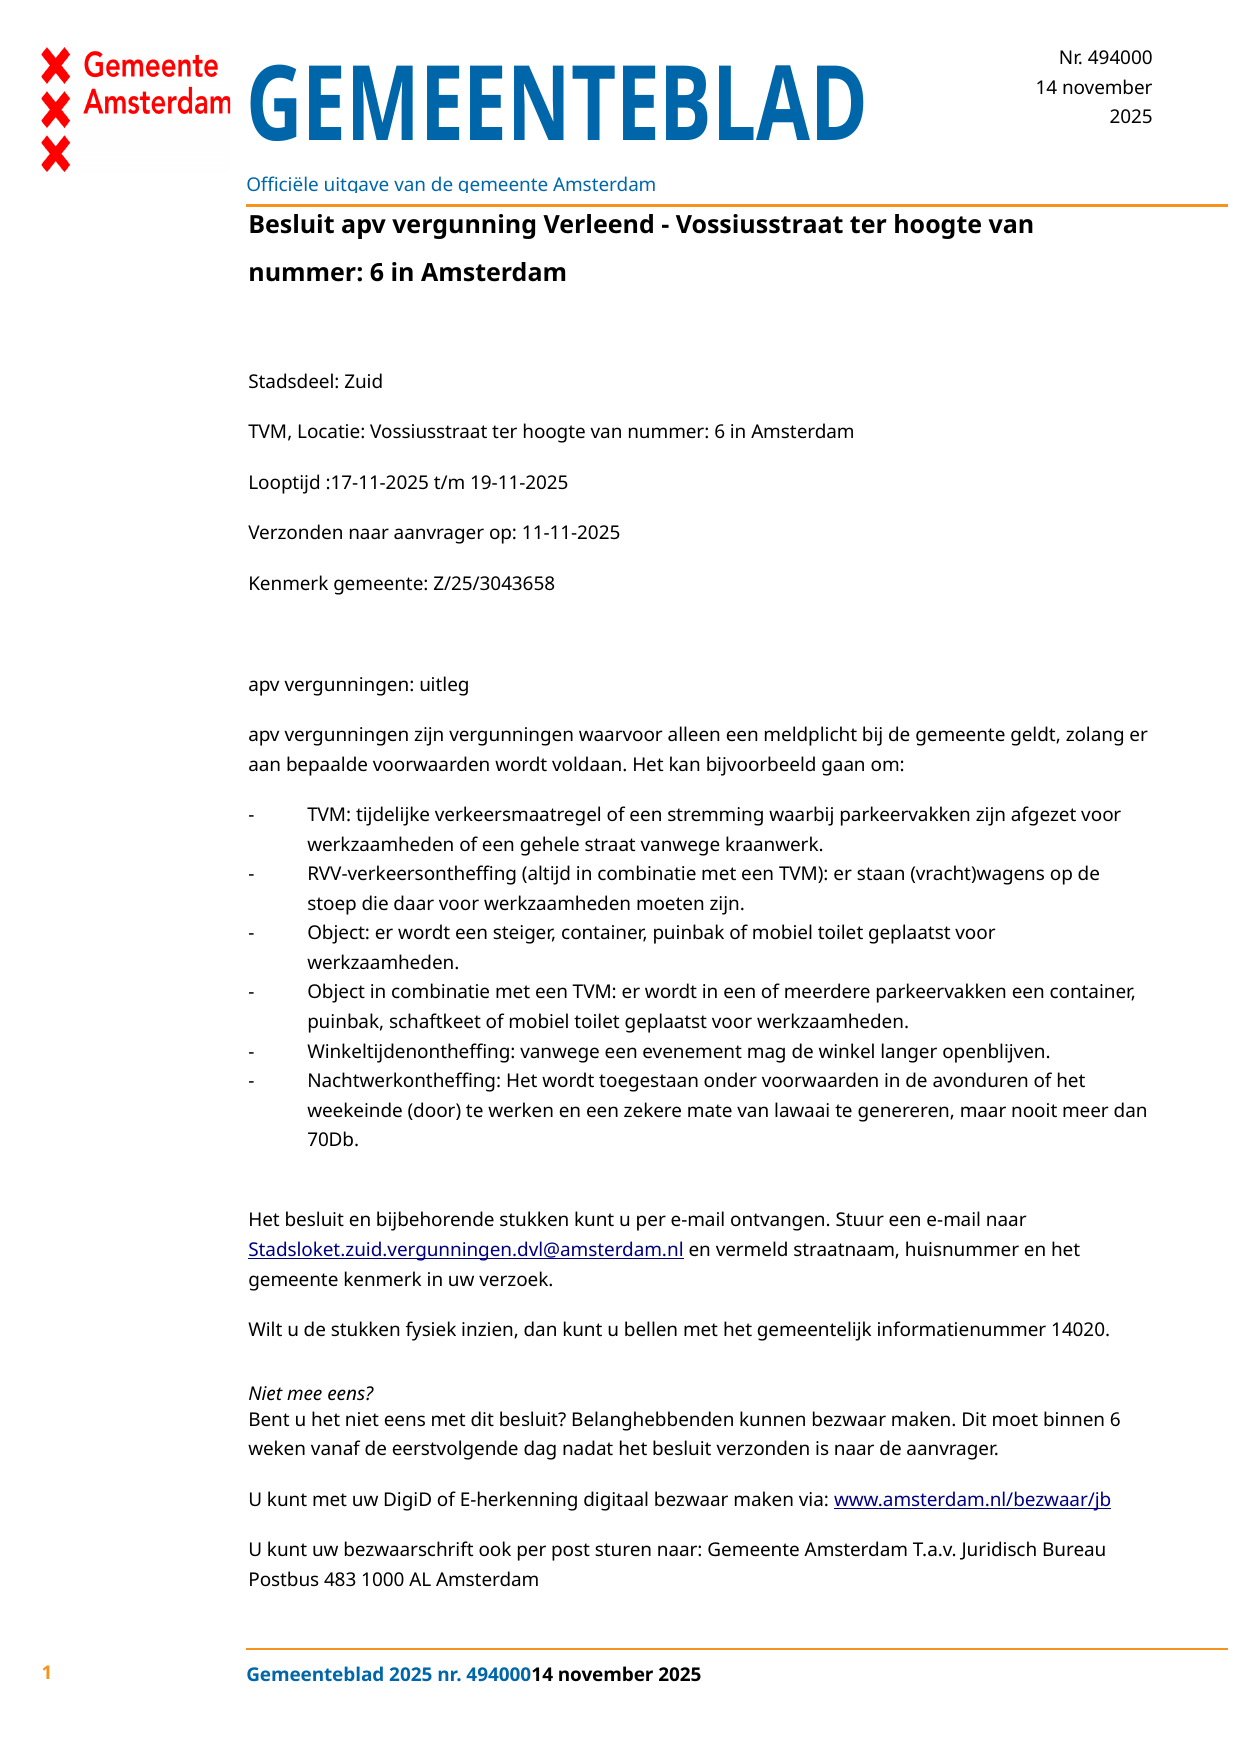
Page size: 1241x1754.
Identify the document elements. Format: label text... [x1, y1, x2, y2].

picture [41, 47, 231, 172]
list Nachtwerkontheffing: Het wordt toegestaan onder voorwaarden in de avonduren of het weekeinde (door) te werken en een zekere mate van lawaai te genereren, maar nooit meer dan 70Db. [248, 1067, 1152, 1152]
text Bent u het niet eens met dit besluit? Belanghebbenden kunnen bezwaar maken. Dit moet binnen 6 weken vanaf de eerstvolgende dag nadat het besluit verzonden is naar de aanvrager. [248, 1406, 1152, 1461]
text Verzonden naar aanvrager op: 11-11-2025 [248, 519, 1152, 545]
text TVM, Locatie: Vossiusstraat ter hoogte van nummer: 6 in Amsterdam [248, 419, 1152, 444]
text Het besluit en bijbehorende stukken kunt u per e-mail ontvangen. Stuur een e-mail naar Stadsloket.zuid.vergunningen.dvl@amsterdam.nl en vermeld straatnaam, huisnummer en het gemeente kenmerk in uw verzoek. [248, 1207, 1152, 1292]
list RVV-verkeersontheffing (altijd in combinatie met een TVM): er staan (vracht)wagens op de stoep die daar voor werkzaamheden moeten zijn. [248, 860, 1152, 916]
text apv vergunningen: uitleg [248, 671, 1152, 697]
text U kunt uw bezwaarschrift ook per post sturen naar: Gemeente Amsterdam T.a.v. Juridisch Bureau Postbus 483 1000 AL Amsterdam [248, 1536, 1152, 1592]
list Object: er wordt een steiger, container, puinbak of mobiel toilet geplaatst voor werkzaamheden. [248, 919, 1152, 975]
text Wilt u de stukken fysiek inzien, dan kunt u bellen met het gemeentelijk informatienummer 14020. [248, 1316, 1152, 1342]
text apv vergunningen zijn vergunningen waarvoor alleen een meldplicht bij de gemeente geldt, zolang er aan bepaalde voorwaarden wordt voldaan. Het kan bijvoorbeeld gaan om: [248, 721, 1152, 777]
text U kunt met uw DigiD of E-herkenning digitaal bezwaar maken via: www.amsterdam.nl/bezwaar/jb [248, 1486, 1152, 1512]
text Kenmerk gemeente: Z/25/3043658 [248, 570, 1152, 596]
text Stadsdeel: Zuid [248, 368, 1152, 394]
text Besluit apv vergunning Verleend - Vossiusstraat ter hoogte van nummer: 6 in Amsterdam [248, 207, 1152, 288]
list TVM: tijdelijke verkeersmaatregel of een stremming waarbij parkeervakken zijn afgezet voor werkzaamheden of een gehele straat vanwege kraanwerk. [248, 801, 1152, 857]
list Winkeltijdenontheffing: vanwege een evenement mag de winkel langer openblijven. [248, 1038, 1152, 1064]
text Looptijd :17-11-2025 t/m 19-11-2025 [248, 469, 1152, 495]
list Object in combinatie met een TVM: er wordt in een of meerdere parkeervakken een container, puinbak, schaftkeet of mobiel toilet geplaatst voor werkzaamheden. [248, 979, 1152, 1034]
text Niet mee eens? [248, 1380, 1152, 1406]
